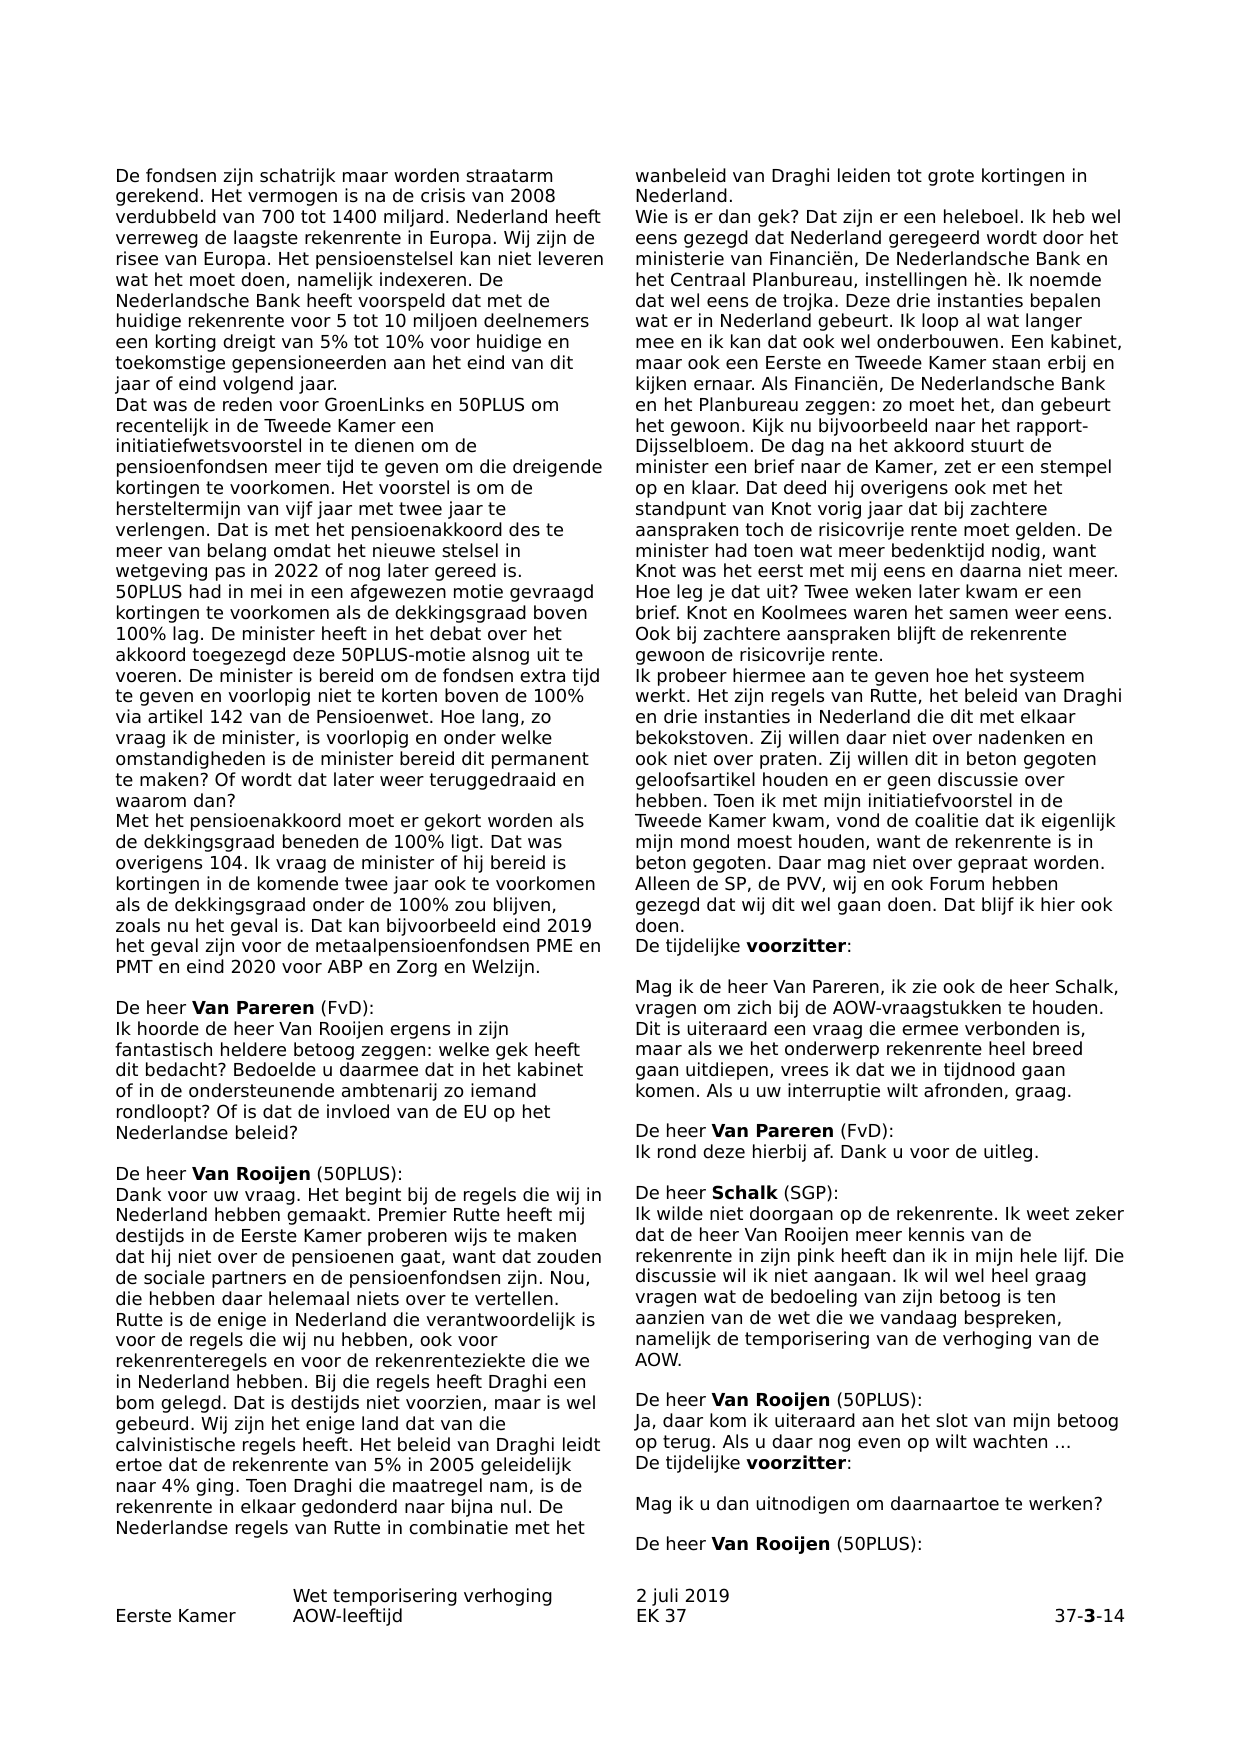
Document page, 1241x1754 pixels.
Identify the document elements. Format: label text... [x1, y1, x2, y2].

text De tijdelijke voorzitter: [635, 1453, 1125, 1473]
text Ik rond deze hierbij af. Dank u voor de uitleg. [635, 1142, 1125, 1163]
text Dank voor uw vraag. Het begint bij de regels die wij in Nederland hebben gemaakt. Premier Rutte heeft mij destijds in de Eerste Kamer proberen wijs te maken dat hij niet over de pensioenen gaat, want dat zouden de sociale partners en de pensioenfondsen zijn. Nou, die hebben daar helemaal niets over te vertellen. Rutte is de enige in Nederland die verantwoordelijk is voor de regels die wij nu hebben, ook voor rekenrenteregels en voor de rekenrenteziekte die we in Nederland hebben. Bij die regels heeft Draghi een bom gelegd. Dat is destijds niet voorzien, maar is wel gebeurd. Wij zijn het enige land dat van die calvinistische regels heeft. Het beleid van Draghi leidt ertoe dat de rekenrente van 5% in 2005 geleidelijk naar 4% ging. Toen Draghi die maatregel nam, is de rekenrente in elkaar gedonderd naar bijna nul. De Nederlandse regels van Rutte in combinatie met het [115, 1184, 605, 1538]
text De heer Van Rooijen (50PLUS): [635, 1390, 1125, 1411]
text De heer Van Pareren (FvD): [115, 998, 605, 1018]
text De heer Van Pareren (FvD): [635, 1121, 1125, 1142]
text wanbeleid van Draghi leiden tot grote kortingen in Nederland. [635, 165, 1125, 207]
text Ik probeer hiermee aan te geven hoe het systeem werkt. Het zijn regels van Rutte, het beleid van Draghi en drie instanties in Nederland die dit met elkaar bekokstoven. Zij willen daar niet over nadenken en ook niet over praten. Zij willen dit in beton gegoten geloofsartikel houden en er geen discussie over hebben. Toen ik met mijn initiatiefvoorstel in de Tweede Kamer kwam, vond de coalitie dat ik eigenlijk mijn mond moest houden, want de rekenrente is in beton gegoten. Daar mag niet over gepraat worden. Alleen de SP, de PVV, wij en ook Forum hebben gezegd dat wij dit wel gaan doen. Dat blijf ik hier ook doen. [635, 665, 1125, 936]
text Mag ik u dan uitnodigen om daarnaartoe te werken? [635, 1493, 1125, 1514]
text Ja, daar kom ik uiteraard aan het slot van mijn betoog op terug. Als u daar nog even op wilt wachten ... [635, 1411, 1125, 1453]
text Wie is er dan gek? Dat zijn er een heleboel. Ik heb wel eens gezegd dat Nederland geregeerd wordt door het ministerie van Financiën, De Nederlandsche Bank en het Centraal Planbureau, instellingen hè. Ik noemde dat wel eens de trojka. Deze drie instanties bepalen wat er in Nederland gebeurt. Ik loop al wat langer mee en ik kan dat ook wel onderbouwen. Een kabinet, maar ook een Eerste en Tweede Kamer staan erbij en kijken ernaar. Als Financiën, De Nederlandsche Bank en het Planbureau zeggen: zo moet het, dan gebeurt het gewoon. Kijk nu bijvoorbeeld naar het rapport-Dijsselbloem. De dag na het akkoord stuurt de minister een brief naar de Kamer, zet er een stempel op en klaar. Dat deed hij overigens ook met het standpunt van Knot vorig jaar dat bij zachtere aanspraken toch de risicovrije rente moet gelden. De minister had toen wat meer bedenktijd nodig, want Knot was het eerst met mij eens en daarna niet meer. Hoe leg je dat uit? Twee weken later kwam er een brief. Knot en Koolmees waren het samen weer eens. Ook bij zachtere aanspraken blijft de rekenrente gewoon de risicovrije rente. [635, 207, 1125, 665]
text Mag ik de heer Van Pareren, ik zie ook de heer Schalk, vragen om zich bij de AOW-vraagstukken te houden. Dit is uiteraard een vraag die ermee verbonden is, maar als we het onderwerp rekenrente heel breed gaan uitdiepen, vrees ik dat we in tijdnood gaan komen. Als u uw interruptie wilt afronden, graag. [635, 977, 1125, 1101]
text De heer Van Rooijen (50PLUS): [635, 1534, 1125, 1555]
text Met het pensioenakkoord moet er gekort worden als de dekkingsgraad beneden de 100% ligt. Dat was overigens 104. Ik vraag de minister of hij bereid is kortingen in de komende twee jaar ook te voorkomen als de dekkingsgraad onder de 100% zou blijven, zoals nu het geval is. Dat kan bijvoorbeeld eind 2019 het geval zijn voor de metaalpensioenfondsen PME en PMT en eind 2020 voor ABP en Zorg en Welzijn. [115, 811, 605, 978]
text De fondsen zijn schatrijk maar worden straatarm gerekend. Het vermogen is na de crisis van 2008 verdubbeld van 700 tot 1400 miljard. Nederland heeft verreweg de laagste rekenrente in Europa. Wij zijn de risee van Europa. Het pensioenstelsel kan niet leveren wat het moet doen, namelijk indexeren. De Nederlandsche Bank heeft voorspeld dat met de huidige rekenrente voor 5 tot 10 miljoen deelnemers een korting dreigt van 5% tot 10% voor huidige en toekomstige gepensioneerden aan het eind van dit jaar of eind volgend jaar. [115, 165, 605, 394]
text De heer Schalk (SGP): [635, 1183, 1125, 1204]
text 50PLUS had in mei in een afgewezen motie gevraagd kortingen te voorkomen als de dekkingsgraad boven 100% lag. De minister heeft in het debat over het akkoord toegezegd deze 50PLUS-motie alsnog uit te voeren. De minister is bereid om de fondsen extra tijd te geven en voorlopig niet te korten boven de 100% via artikel 142 van de Pensioenwet. Hoe lang, zo vraag ik de minister, is voorlopig en onder welke omstandigheden is de minister bereid dit permanent te maken? Of wordt dat later weer teruggedraaid en waarom dan? [115, 582, 605, 811]
text De tijdelijke voorzitter: [635, 936, 1125, 957]
text Ik wilde niet doorgaan op de rekenrente. Ik weet zeker dat de heer Van Rooijen meer kennis van de rekenrente in zijn pink heeft dan ik in mijn hele lijf. Die discussie wil ik niet aangaan. Ik wil wel heel graag vragen wat de bedoeling van zijn betoog is ten aanzien van de wet die we vandaag bespreken, namelijk de temporisering van de verhoging van de AOW. [635, 1204, 1125, 1370]
text Dat was de reden voor GroenLinks en 50PLUS om recentelijk in de Tweede Kamer een initiatiefwetsvoorstel in te dienen om de pensioenfondsen meer tijd te geven om die dreigende kortingen te voorkomen. Het voorstel is om de hersteltermijn van vijf jaar met twee jaar te verlengen. Dat is met het pensioenakkoord des te meer van belang omdat het nieuwe stelsel in wetgeving pas in 2022 of nog later gereed is. [115, 394, 605, 582]
text Ik hoorde de heer Van Rooijen ergens in zijn fantastisch heldere betoog zeggen: welke gek heeft dit bedacht? Bedoelde u daarmee dat in het kabinet of in de ondersteunende ambtenarij zo iemand rondloopt? Of is dat de invloed van de EU op het Nederlandse beleid? [115, 1018, 605, 1143]
text De heer Van Rooijen (50PLUS): [115, 1163, 605, 1184]
